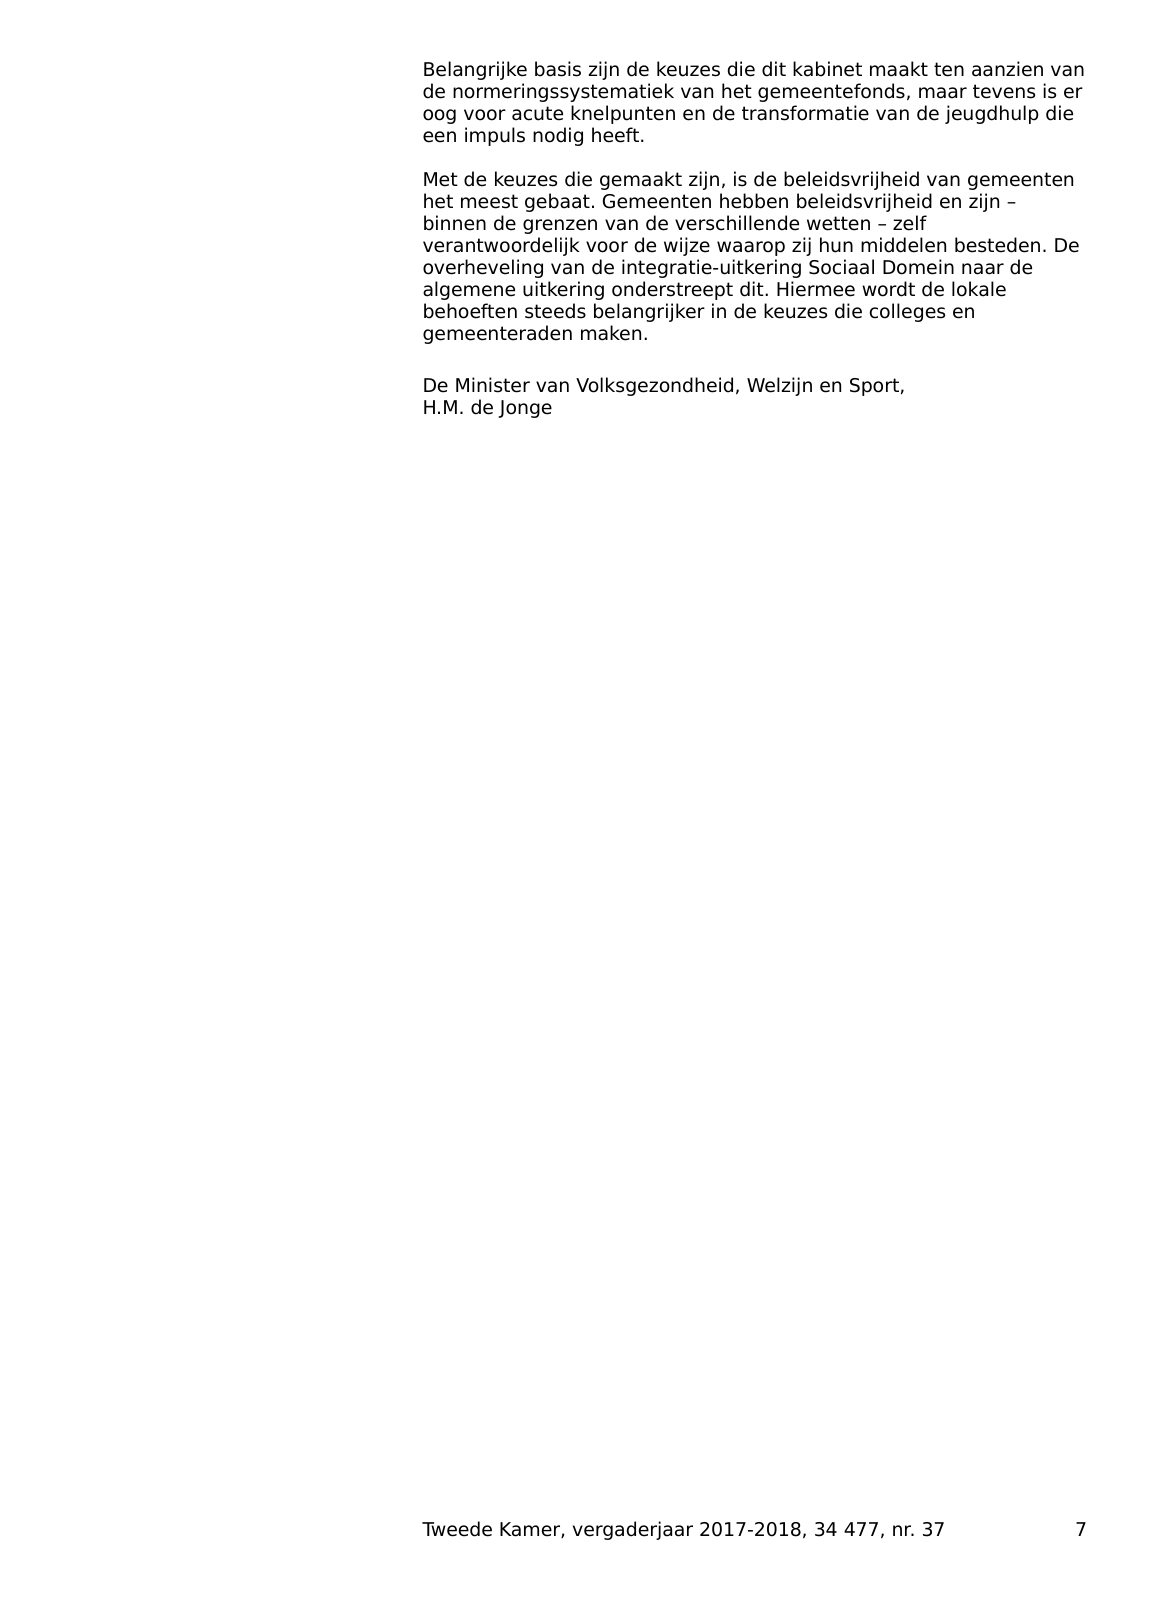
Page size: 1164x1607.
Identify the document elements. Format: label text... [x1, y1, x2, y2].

text Belangrijke basis zijn de keuzes die dit kabinet maakt ten aanzien van de normeringssystematiek van het gemeentefonds, maar tevens is er oog voor acute knelpunten en de transformatie van de jeugdhulp die een impuls nodig heeft. [422, 59, 1087, 147]
text Met de keuzes die gemaakt zijn, is de beleidsvrijheid van gemeenten het meest gebaat. Gemeenten hebben beleidsvrijheid en zijn – binnen de grenzen van de verschillende wetten – zelf verantwoordelijk voor de wijze waarop zij hun middelen besteden. De overheveling van de integratie-uitkering Sociaal Domein naar de algemene uitkering onderstreept dit. Hiermee wordt de lokale behoeften steeds belangrijker in de keuzes die colleges en gemeenteraden maken. [422, 169, 1087, 345]
text De Minister van Volksgezondheid, Welzijn en Sport, H.M. de Jonge [422, 375, 1087, 419]
